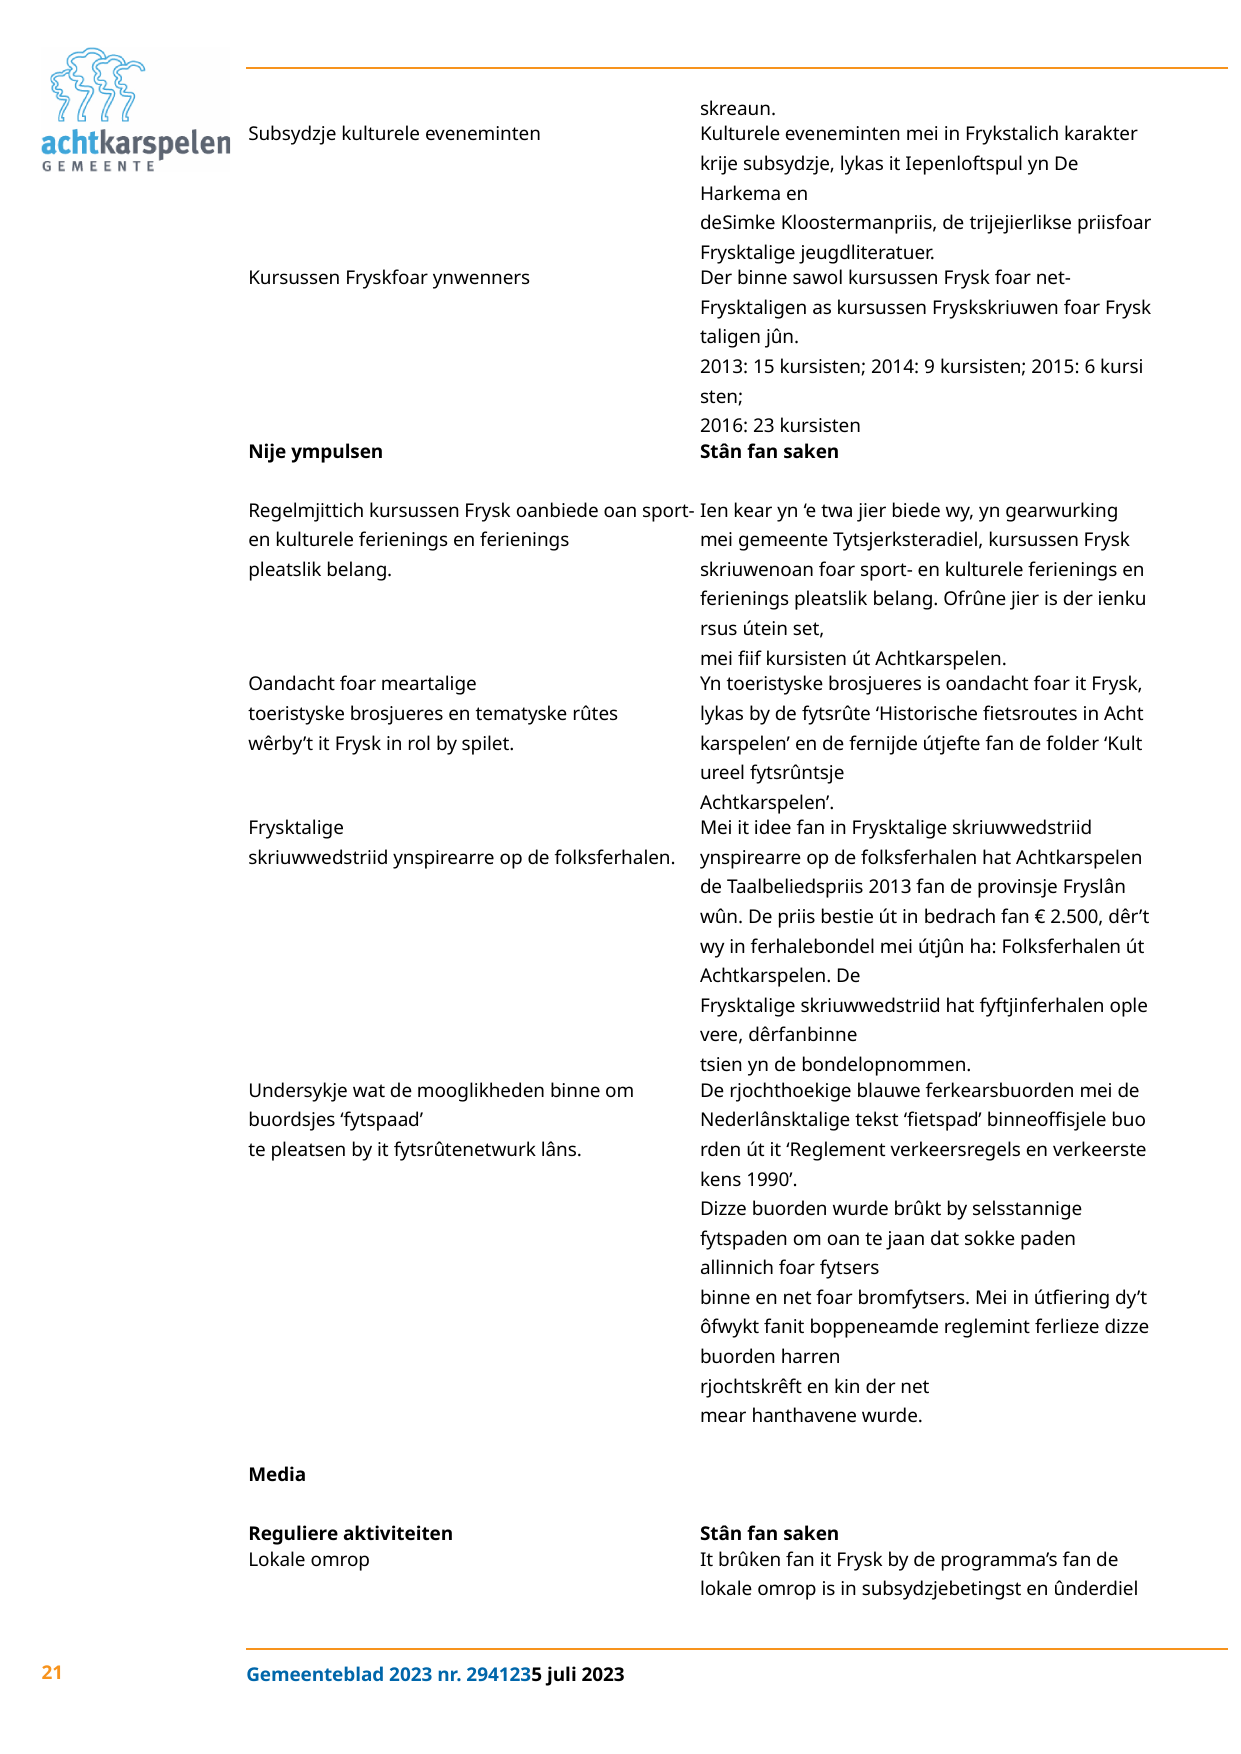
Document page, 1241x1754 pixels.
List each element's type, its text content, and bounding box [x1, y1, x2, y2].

table_cell Yn toeristyske brosjueres is oandacht foar it Frysk, lykas by de fytsrûte ‘Historische fietsroutes in Achtkarspelen’ en de fernijde útjefte fan de folder ‘Kultureel fytsrûntsje Achtkarspelen’. [700, 671, 1152, 814]
text Media [248, 1461, 1152, 1487]
table_header Reguliere aktiviteiten [248, 1520, 700, 1546]
table_cell Kulturele eveneminten mei in Frykstalich karakter krije subsydzje, lykas it Iepenloftspul yn De Harkema en deSimke Kloostermanpriis, de trijejierlikse priisfoar Frysktalige jeugdliteratuer. [700, 121, 1152, 264]
table_cell [248, 95, 700, 121]
table_cell Kursussen Fryskfoar ynwenners [248, 265, 700, 438]
table_header Regelmjittich kursussen Frysk oanbiede oan sport- en kulturele ferienings en ferienings pleatslik belang. [248, 497, 700, 671]
table_cell Undersykje wat de mooglikheden binne om buordsjes ‘fytspaad’ te pleatsen by it fytsrûtenetwurk lâns. [248, 1077, 700, 1428]
table_cell Subsydzje kulturele eveneminten [248, 121, 700, 264]
table_cell Stân fan saken [700, 438, 1152, 464]
table_cell De rjochthoekige blauwe ferkearsbuorden mei de Nederlânsktalige tekst ‘fietspad’ binneoffisjele buorden út it ‘Reglement verkeersregels en verkeerstekens 1990’. Dizze buorden wurde brûkt by selsstannige fytspaden om oan te jaan dat sokke paden allinnich foar fytsers binne en net foar bromfytsers. Mei in útfiering dy’t ôfwykt fanit boppeneamde reglemint ferlieze dizze buorden harren rjochtskrêft en kin der net mear hanthavene wurde. [700, 1077, 1152, 1428]
table_cell Mei it idee fan in Frysktalige skriuwwedstriid ynspirearre op de folksferhalen hat Achtkarspelen de Taalbeliedspriis 2013 fan de provinsje Fryslân wûn. De priis bestie út in bedrach fan € 2.500, dêr’t wy in ferhalebondel mei útjûn ha: Folksferhalen út Achtkarspelen. De Frysktalige skriuwwedstriid hat fyftjinferhalen oplevere, dêrfanbinne tsien yn de bondelopnommen. [700, 815, 1152, 1077]
table_cell skreaun. [700, 95, 1152, 121]
table_cell Frysktalige skriuwwedstriid ynspirearre op de folksferhalen. [248, 815, 700, 1077]
table_cell Lokale omrop [248, 1546, 700, 1601]
table_cell Nije ympulsen [248, 438, 700, 464]
table_cell Der binne sawol kursussen Frysk foar net-Frysktaligen as kursussen Fryskskriuwen foar Frysktaligen jûn. 2013: 15 kursisten; 2014: 9 kursisten; 2015: 6 kursisten; 2016: 23 kursisten [700, 265, 1152, 438]
table_cell Oandacht foar meartalige toeristyske brosjueres en tematyske rûtes wêrby’t it Frysk in rol by spilet. [248, 671, 700, 814]
table_header Ien kear yn ‘e twa jier biede wy, yn gearwurking mei gemeente Tytsjerksteradiel, kursussen Frysk skriuwenoan foar sport- en kulturele ferienings en ferienings pleatslik belang. Ofrûne jier is der ienkursus útein set, mei fiif kursisten út Achtkarspelen. [700, 497, 1152, 671]
table_header Stân fan saken [700, 1520, 1152, 1546]
table_cell It brûken fan it Frysk by de programma’s fan de lokale omrop is in subsydzjebetingst en ûnderdiel [700, 1546, 1152, 1601]
picture [41, 47, 231, 172]
